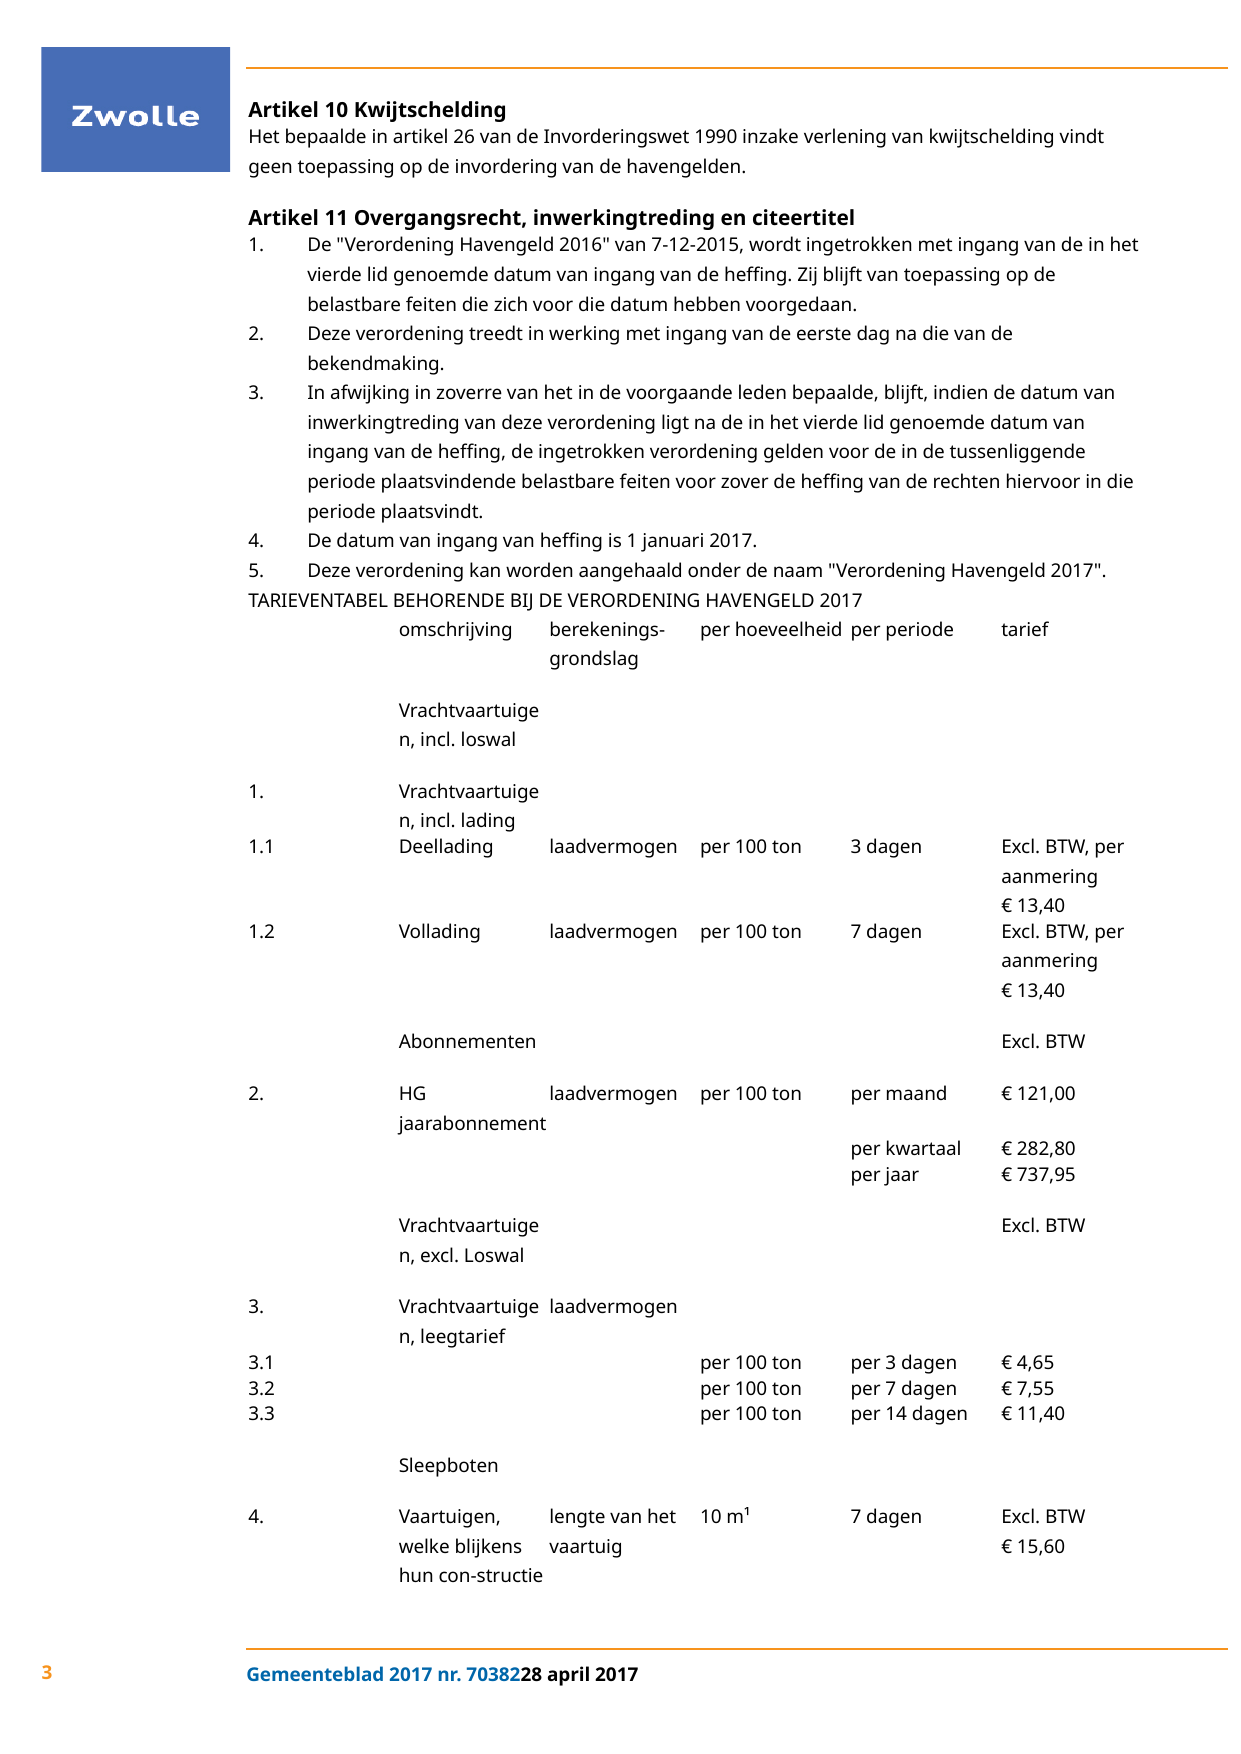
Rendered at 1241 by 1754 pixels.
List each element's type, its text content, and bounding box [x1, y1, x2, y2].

table_cell 4. [248, 1504, 398, 1588]
table_cell 3.1 [248, 1349, 398, 1375]
table_cell 1. [248, 778, 398, 833]
table_cell [248, 671, 398, 697]
table_cell [850, 1478, 1001, 1503]
list In afwijking in zoverre van het in de voorgaande leden bepaalde, blijft, indien de datum van inwerkingtreding van deze verordening ligt na de in het vierde lid genoemde datum van ingang van de heffing, de ingetrokken verordening gelden voor de in de tussenliggende periode plaatsvindende belastbare feiten voor zover de heffing van de rechten hiervoor in die periode plaatsvindt. [248, 379, 1152, 524]
table_cell [399, 1187, 549, 1213]
table_cell [248, 1136, 398, 1161]
table_cell [850, 752, 1001, 778]
table_cell € 4,65 [1001, 1349, 1152, 1375]
table_cell [399, 1375, 549, 1401]
table_cell [399, 1136, 549, 1161]
table_cell per 14 dagen [850, 1401, 1001, 1426]
table_cell per jaar [850, 1161, 1001, 1187]
table_cell [700, 1213, 850, 1268]
table_cell [1001, 1294, 1152, 1349]
table_cell [399, 671, 549, 697]
table_cell 1.1 [248, 833, 398, 918]
table_cell [399, 1349, 549, 1375]
table_cell [549, 752, 700, 778]
table_cell Vrachtvaartuigen, incl. loswal [399, 697, 549, 752]
picture [41, 47, 231, 172]
table_cell [850, 778, 1001, 833]
table_cell per 7 dagen [850, 1375, 1001, 1401]
table_cell [248, 1187, 398, 1213]
table_cell per 100 ton [700, 918, 850, 1003]
table_cell [549, 1003, 700, 1029]
table_cell [1001, 1452, 1152, 1478]
table_cell [549, 697, 700, 752]
table_cell [248, 697, 398, 752]
table_cell [549, 1268, 700, 1294]
table_cell per 3 dagen [850, 1349, 1001, 1375]
table_cell HG jaarabonnement [399, 1080, 549, 1136]
table_cell [248, 1452, 398, 1478]
table_cell [549, 778, 700, 833]
table_cell [850, 1055, 1001, 1080]
table_cell [248, 1478, 398, 1503]
table_cell € 7,55 [1001, 1375, 1152, 1401]
table_cell Abonnementen [399, 1029, 549, 1054]
table_cell [1001, 752, 1152, 778]
table_cell [700, 1161, 850, 1187]
table_cell per 100 ton [700, 1349, 850, 1375]
table_cell [549, 1375, 700, 1401]
table_cell [1001, 1003, 1152, 1029]
table_cell Deellading [399, 833, 549, 918]
table_cell 1.2 [248, 918, 398, 1003]
table_cell [850, 671, 1001, 697]
table_cell [850, 1029, 1001, 1054]
table_cell [248, 1426, 398, 1452]
table_cell [850, 1294, 1001, 1349]
table_cell Vrachtvaartuigen, incl. lading [399, 778, 549, 833]
table_cell [1001, 1478, 1152, 1503]
table_cell lengte van het vaartuig [549, 1504, 700, 1588]
table_cell per 100 ton [700, 833, 850, 918]
table_cell [399, 1268, 549, 1294]
table_cell [700, 1268, 850, 1294]
list Deze verordening kan worden aangehaald onder de naam "Verordening Havengeld 2017". [248, 557, 1152, 583]
table_cell [700, 1003, 850, 1029]
table_cell [1001, 1426, 1152, 1452]
table_cell [549, 1401, 700, 1426]
table_cell Excl. BTW [1001, 1029, 1152, 1054]
table_cell [549, 1478, 700, 1503]
table_cell laadvermogen [549, 918, 700, 1003]
table_cell per 100 ton [700, 1401, 850, 1426]
table_cell [248, 1161, 398, 1187]
table_cell [700, 1029, 850, 1054]
table_cell 7 dagen [850, 918, 1001, 1003]
table_cell [399, 1478, 549, 1503]
table_cell 3.2 [248, 1375, 398, 1401]
table_cell Excl. BTW, per aanmering € 13,40 [1001, 918, 1152, 1003]
table_cell [1001, 1187, 1152, 1213]
table_cell [399, 1161, 549, 1187]
table_cell [850, 697, 1001, 752]
table_cell 3 dagen [850, 833, 1001, 918]
table_cell [248, 752, 398, 778]
table_cell Excl. BTW € 15,60 [1001, 1504, 1152, 1588]
table_cell 10 m¹ [700, 1504, 850, 1588]
table_cell laadvermogen [549, 833, 700, 918]
table_cell [399, 1055, 549, 1080]
table_cell [248, 1029, 398, 1054]
table_cell [700, 1055, 850, 1080]
table_cell Excl. BTW, per aanmering € 13,40 [1001, 833, 1152, 918]
table_cell [549, 1187, 700, 1213]
table_cell [549, 1055, 700, 1080]
table_cell [700, 1294, 850, 1349]
table_cell [700, 671, 850, 697]
table_cell [850, 1268, 1001, 1294]
text Artikel 11 Overgangsrecht, inwerkingtreding en citeertitel [248, 203, 1152, 232]
table_cell [549, 671, 700, 697]
table_cell [248, 1003, 398, 1029]
table_cell [850, 1187, 1001, 1213]
list Deze verordening treedt in werking met ingang van de eerste dag na die van de bekendmaking. [248, 320, 1152, 376]
table_cell Vollading [399, 918, 549, 1003]
table_cell per kwartaal [850, 1136, 1001, 1161]
table_cell € 282,80 [1001, 1136, 1152, 1161]
table_cell 3. [248, 1294, 398, 1349]
table_cell [549, 1452, 700, 1478]
table_cell per 100 ton [700, 1375, 850, 1401]
table_cell [700, 778, 850, 833]
table_cell per maand [850, 1080, 1001, 1136]
text Artikel 10 Kwijtschelding [248, 95, 1152, 123]
table_cell [850, 1003, 1001, 1029]
table_cell [549, 1029, 700, 1054]
table_cell [248, 1268, 398, 1294]
table_cell 2. [248, 1080, 398, 1136]
table_header berekenings-grondslag [549, 616, 700, 671]
table_cell [700, 1426, 850, 1452]
table_header TARIEVENTABEL BEHORENDE BIJ DE VERORDENING HAVENGELD 2017 [248, 587, 1152, 612]
table_cell Vrachtvaartuigen, excl. Loswal [399, 1213, 549, 1268]
table_cell [549, 1136, 700, 1161]
table_cell [1001, 778, 1152, 833]
table_cell [248, 1213, 398, 1268]
table_header omschrijving [399, 616, 549, 671]
list De datum van ingang van heffing is 1 januari 2017. [248, 527, 1152, 553]
table_cell [1001, 697, 1152, 752]
table_cell [700, 697, 850, 752]
table_cell [399, 1401, 549, 1426]
table_cell laadvermogen [549, 1080, 700, 1136]
table_cell [700, 752, 850, 778]
table_cell Sleepboten [399, 1452, 549, 1478]
table_cell [549, 1349, 700, 1375]
table_cell [700, 1187, 850, 1213]
text Het bepaalde in artikel 26 van de Invorderingswet 1990 inzake verlening van kwijtschelding vindt geen toepassing op de invordering van de havengelden. [248, 123, 1152, 178]
table_cell [1001, 671, 1152, 697]
table_cell [549, 1426, 700, 1452]
table_cell € 11,40 [1001, 1401, 1152, 1426]
table_cell per 100 ton [700, 1080, 850, 1136]
table_cell Vaartuigen, welke blijkens hun con-structie [399, 1504, 549, 1588]
table_cell [399, 1003, 549, 1029]
table_cell [549, 1213, 700, 1268]
table_cell [399, 752, 549, 778]
list De "Verordening Havengeld 2016" van 7-12-2015, wordt ingetrokken met ingang van de in het vierde lid genoemde datum van ingang van de heffing. Zij blijft van toepassing op de belastbare feiten die zich voor die datum hebben voorgedaan. [248, 232, 1152, 317]
table_cell laadvermogen [549, 1294, 700, 1349]
table_header per periode [850, 616, 1001, 671]
table_cell [850, 1452, 1001, 1478]
table_cell [399, 1426, 549, 1452]
table_cell € 121,00 [1001, 1080, 1152, 1136]
table_cell [1001, 1055, 1152, 1080]
table_cell Vrachtvaartuigen, leegtarief [399, 1294, 549, 1349]
table_cell € 737,95 [1001, 1161, 1152, 1187]
table_cell [700, 1136, 850, 1161]
table_header [248, 616, 398, 671]
table_cell [549, 1161, 700, 1187]
table_cell [700, 1478, 850, 1503]
table_cell 7 dagen [850, 1504, 1001, 1588]
table_cell Excl. BTW [1001, 1213, 1152, 1268]
table_cell [850, 1213, 1001, 1268]
table_header tarief [1001, 616, 1152, 671]
table_cell 3.3 [248, 1401, 398, 1426]
table_cell [850, 1426, 1001, 1452]
table_cell [700, 1452, 850, 1478]
table_header per hoeveelheid [700, 616, 850, 671]
table_cell [248, 1055, 398, 1080]
table_cell [1001, 1268, 1152, 1294]
